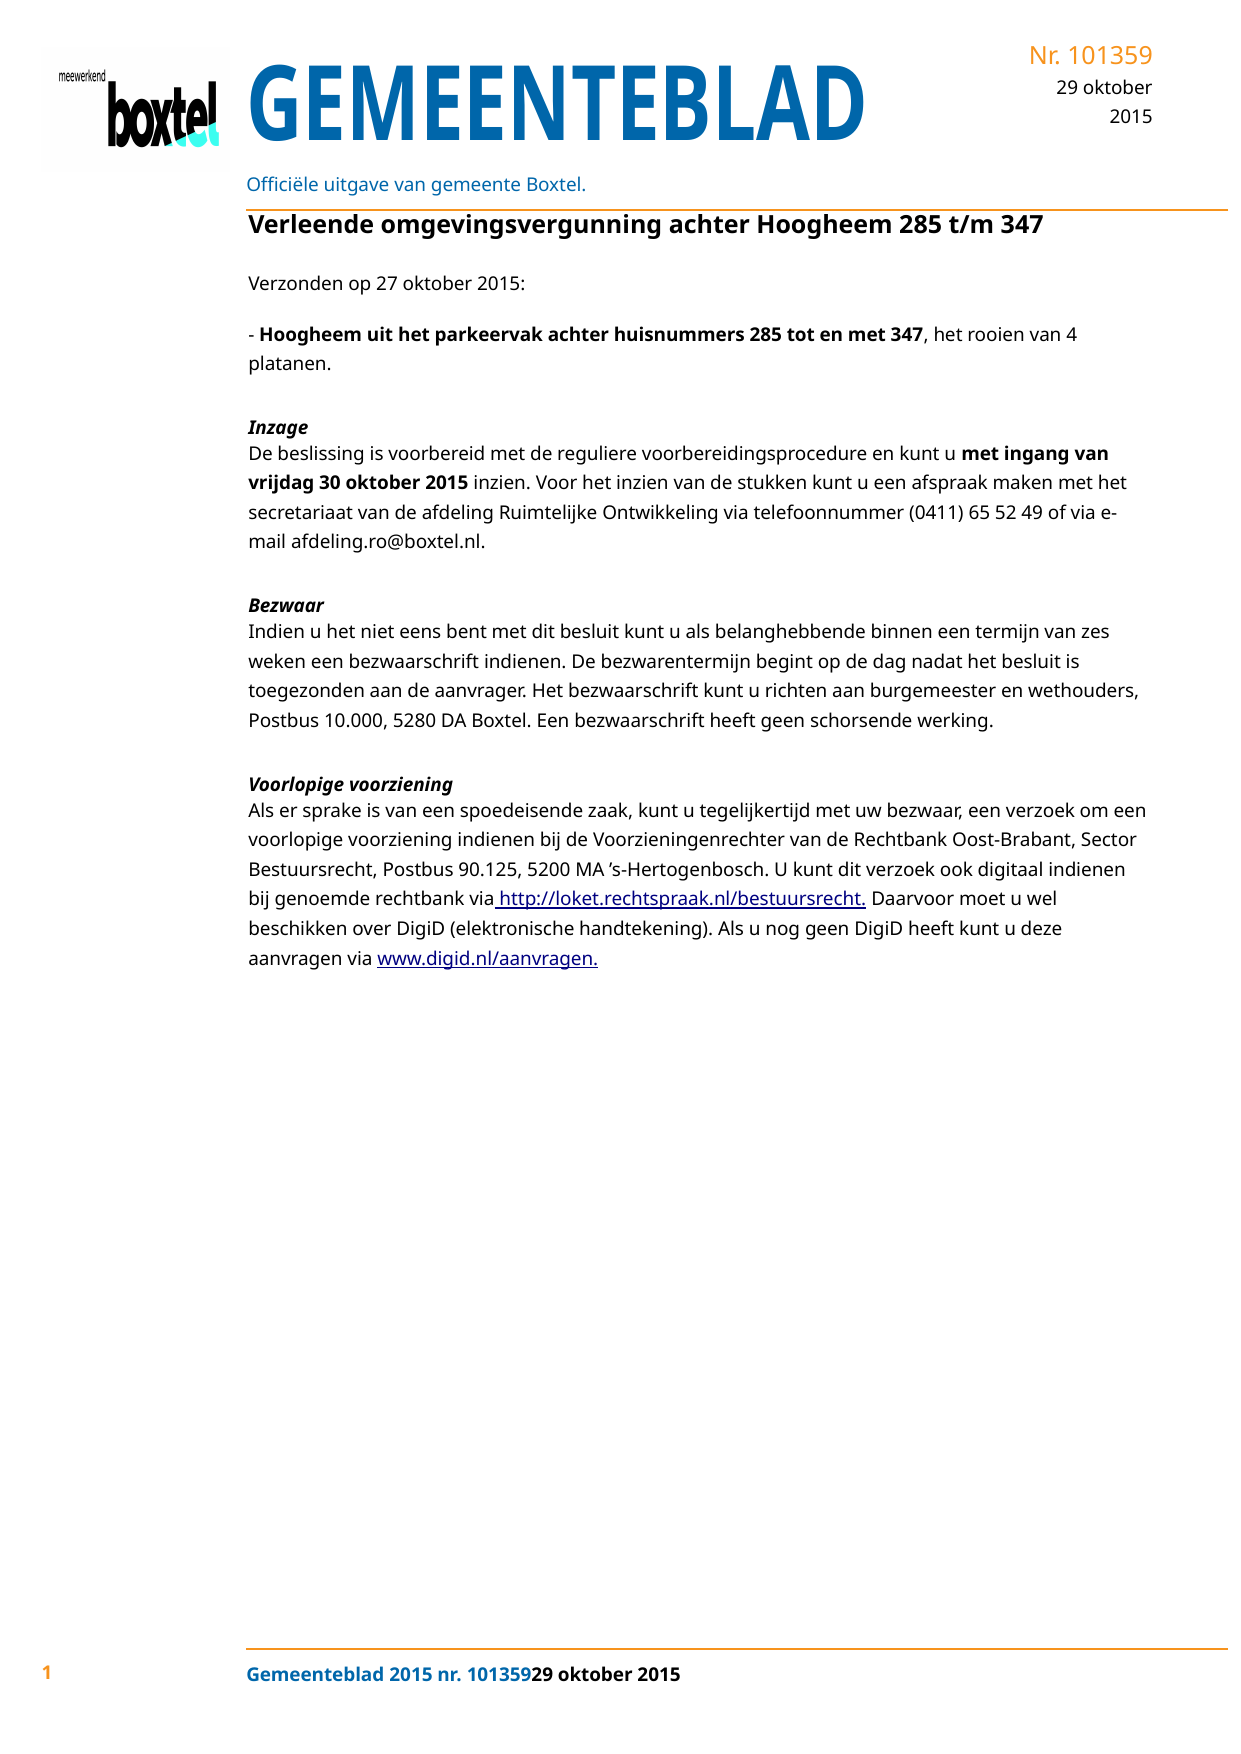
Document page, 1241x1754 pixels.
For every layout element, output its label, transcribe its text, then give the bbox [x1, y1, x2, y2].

text Inzage [248, 414, 1152, 440]
picture [41, 47, 231, 172]
text Bezwaar [248, 593, 1152, 618]
text Indien u het niet eens bent met dit besluit kunt u als belanghebbende binnen een termijn van zes weken een bezwaarschrift indienen. De bezwarentermijn begint op de dag nadat het besluit is toegezonden aan de aanvrager. Het bezwaarschrift kunt u richten aan burgemeester en wethouders, Postbus 10.000, 5280 DA Boxtel. Een bezwaarschrift heeft geen schorsende werking. [248, 618, 1152, 733]
text Verzonden op 27 oktober 2015: [248, 270, 1152, 296]
text Als er sprake is van een spoedeisende zaak, kunt u tegelijkertijd met uw bezwaar, een verzoek om een voorlopige voorziening indienen bij de Voorzieningenrechter van de Rechtbank Oost-Brabant, Sector Bestuursrecht, Postbus 90.125, 5200 MA ’s-Hertogenbosch. U kunt dit verzoek ook digitaal indienen bij genoemde rechtbank via http://loket.rechtspraak.nl/bestuursrecht. Daarvoor moet u wel beschikken over DigiD (elektronische handtekening). Als u nog geen DigiD heeft kunt u deze aanvragen via www.digid.nl/aanvragen. [248, 797, 1152, 971]
text - Hoogheem uit het parkeervak achter huisnummers 285 tot en met 347, het rooien van 4 platanen. [248, 321, 1152, 376]
text Verleende omgevingsvergunning achter Hoogheem 285 t/m 347 [248, 211, 1152, 241]
text De beslissing is voorbereid met de reguliere voorbereidingsprocedure en kunt u met ingang van vrijdag 30 oktober 2015 inzien. Voor het inzien van de stukken kunt u een afspraak maken met het secretariaat van de afdeling Ruimtelijke Ontwikkeling via telefoonnummer (0411) 65 52 49 of via e-mail afdeling.ro@boxtel.nl. [248, 440, 1152, 554]
text Voorlopige voorziening [248, 771, 1152, 797]
